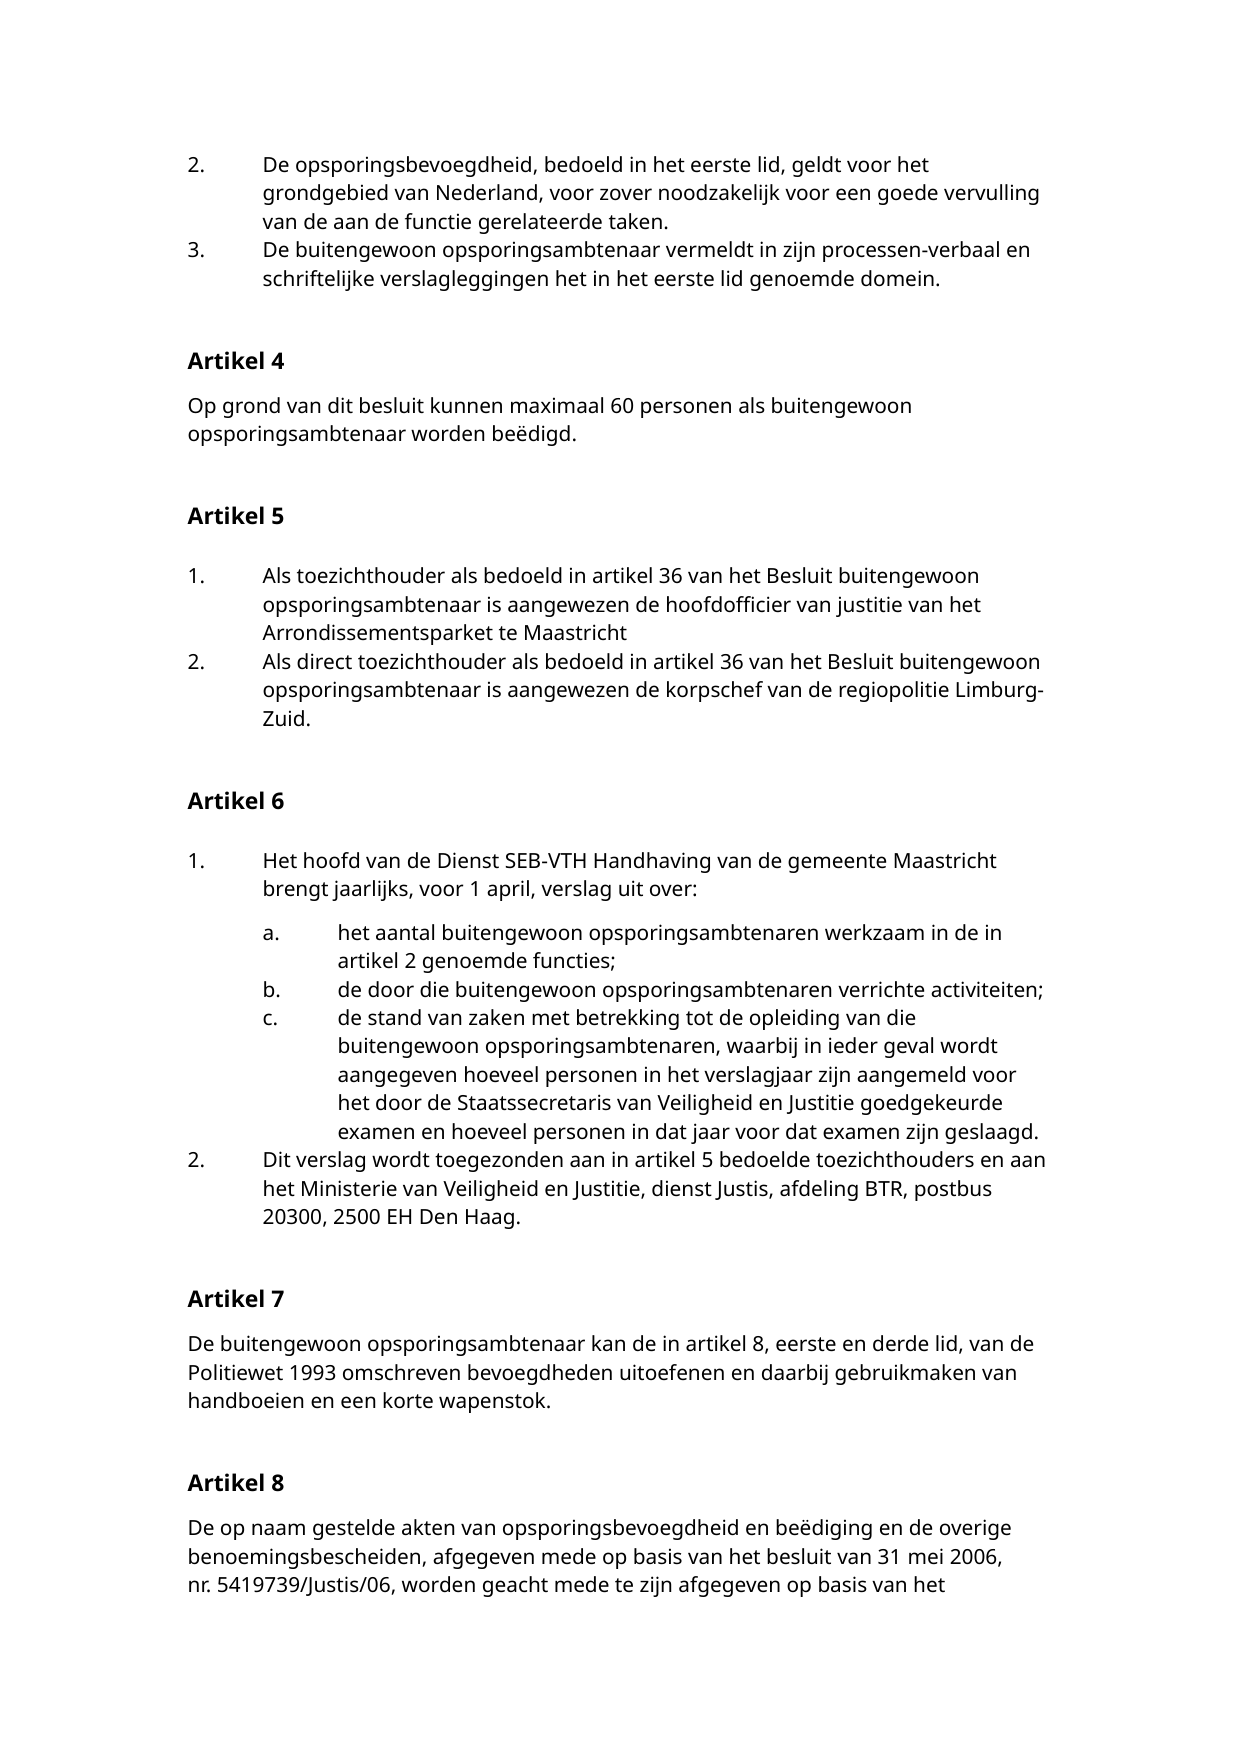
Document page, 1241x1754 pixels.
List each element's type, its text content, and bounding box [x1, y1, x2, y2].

subtitle Artikel 5 [187, 500, 1053, 532]
list het aantal buitengewoon opsporingsambtenaren werkzaam in de in artikel 2 genoemde functies; [262, 918, 1053, 975]
list De opsporingsbevoegdheid, bedoeld in het eerste lid, geldt voor het grondgebied van Nederland, voor zover noodzakelijk voor een goede vervulling van de aan de functie gerelateerde taken. [187, 150, 1053, 235]
subtitle Artikel 7 [187, 1283, 1053, 1314]
text Op grond van dit besluit kunnen maximaal 60 personen als buitengewoon opsporingsambtenaar worden beëdigd. [187, 391, 1053, 448]
list Als toezichthouder als bedoeld in artikel 36 van het Besluit buitengewoon opsporingsambtenaar is aangewezen de hoofdofficier van justitie van het Arrondissementsparket te Maastricht [187, 562, 1053, 647]
list Dit verslag wordt toegezonden aan in artikel 5 bedoelde toezichthouders en aan het Ministerie van Veiligheid en Justitie, dienst Justis, afdeling BTR, postbus 20300, 2500 EH Den Haag. [187, 1145, 1053, 1231]
text De buitengewoon opsporingsambtenaar kan de in artikel 8, eerste en derde lid, van de Politiewet 1993 omschreven bevoegdheden uitoefenen en daarbij gebruikmaken van handboeien en een korte wapenstok. [187, 1329, 1053, 1415]
list de door die buitengewoon opsporingsambtenaren verrichte activiteiten; [262, 975, 1053, 1003]
text De op naam gestelde akten van opsporingsbevoegdheid en beëdiging en de overige benoemingsbescheiden, afgegeven mede op basis van het besluit van 31 mei 2006, nr. 5419739/Justis/06, worden geacht mede te zijn afgegeven op basis van het [187, 1513, 1053, 1599]
list Het hoofd van de Dienst SEB-VTH Handhaving van de gemeente Maastricht brengt jaarlijks, voor 1 april, verslag uit over: [187, 846, 1053, 903]
subtitle Artikel 6 [187, 785, 1053, 816]
list Als direct toezichthouder als bedoeld in artikel 36 van het Besluit buitengewoon opsporingsambtenaar is aangewezen de korpschef van de regiopolitie Limburg-Zuid. [187, 647, 1053, 732]
list de stand van zaken met betrekking tot de opleiding van die buitengewoon opsporingsambtenaren, waarbij in ieder geval wordt aangegeven hoeveel personen in het verslagjaar zijn aangemeld voor het door de Staatssecretaris van Veiligheid en Justitie goedgekeurde examen en hoeveel personen in dat jaar voor dat examen zijn geslaagd. [262, 1003, 1053, 1145]
subtitle Artikel 4 [187, 345, 1053, 376]
subtitle Artikel 8 [187, 1467, 1053, 1498]
list De buitengewoon opsporingsambtenaar vermeldt in zijn processen-verbaal en schriftelijke verslagleggingen het in het eerste lid genoemde domein. [187, 235, 1053, 292]
